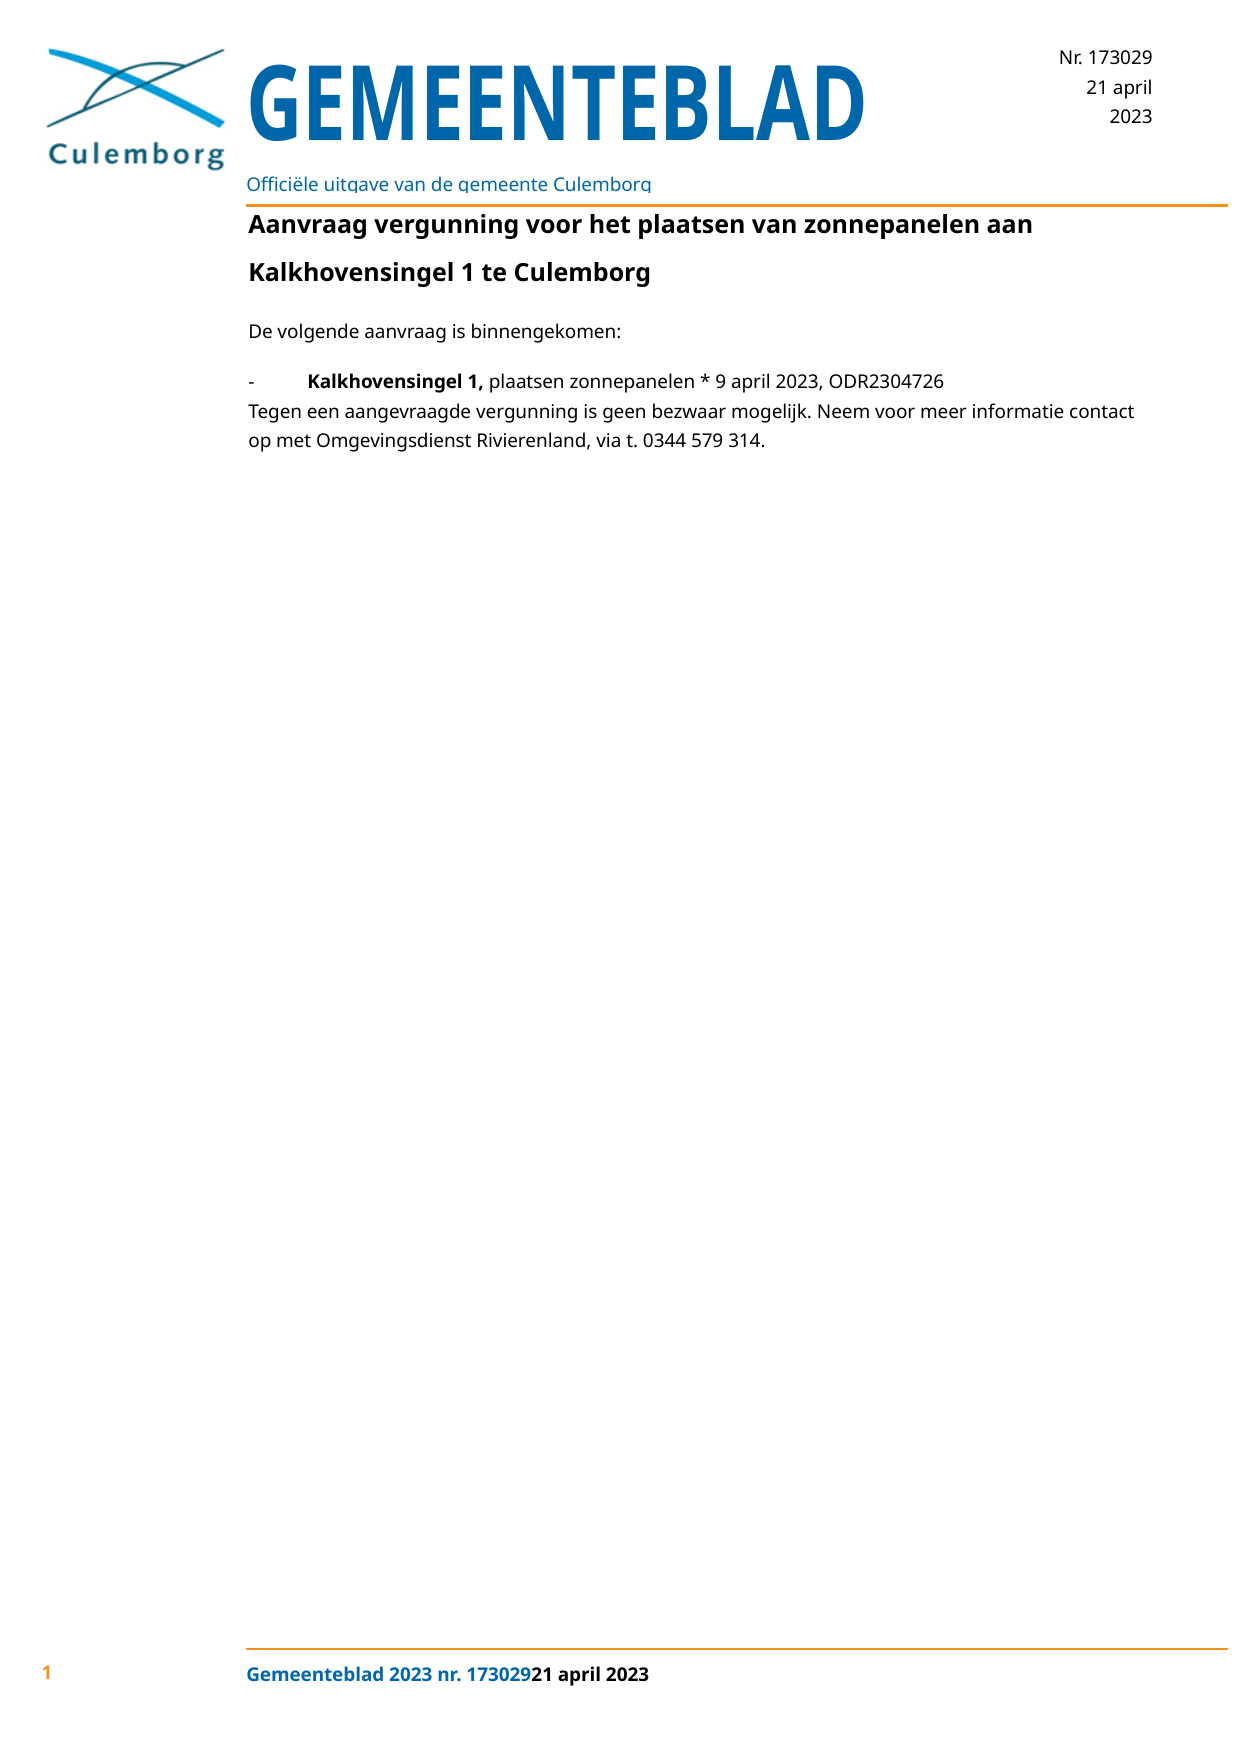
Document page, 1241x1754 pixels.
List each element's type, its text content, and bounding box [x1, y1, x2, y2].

text Aanvraag vergunning voor het plaatsen van zonnepanelen aan Kalkhovensingel 1 te Culemborg [248, 207, 1152, 288]
picture [41, 47, 231, 172]
list Kalkhovensingel 1, plaatsen zonnepanelen * 9 april 2023, ODR2304726 [248, 368, 1152, 394]
text De volgende aanvraag is binnengekomen: [248, 318, 1152, 344]
text Tegen een aangevraagde vergunning is geen bezwaar mogelijk. Neem voor meer informatie contact op met Omgevingsdienst Rivierenland, via t. 0344 579 314. [248, 398, 1152, 453]
